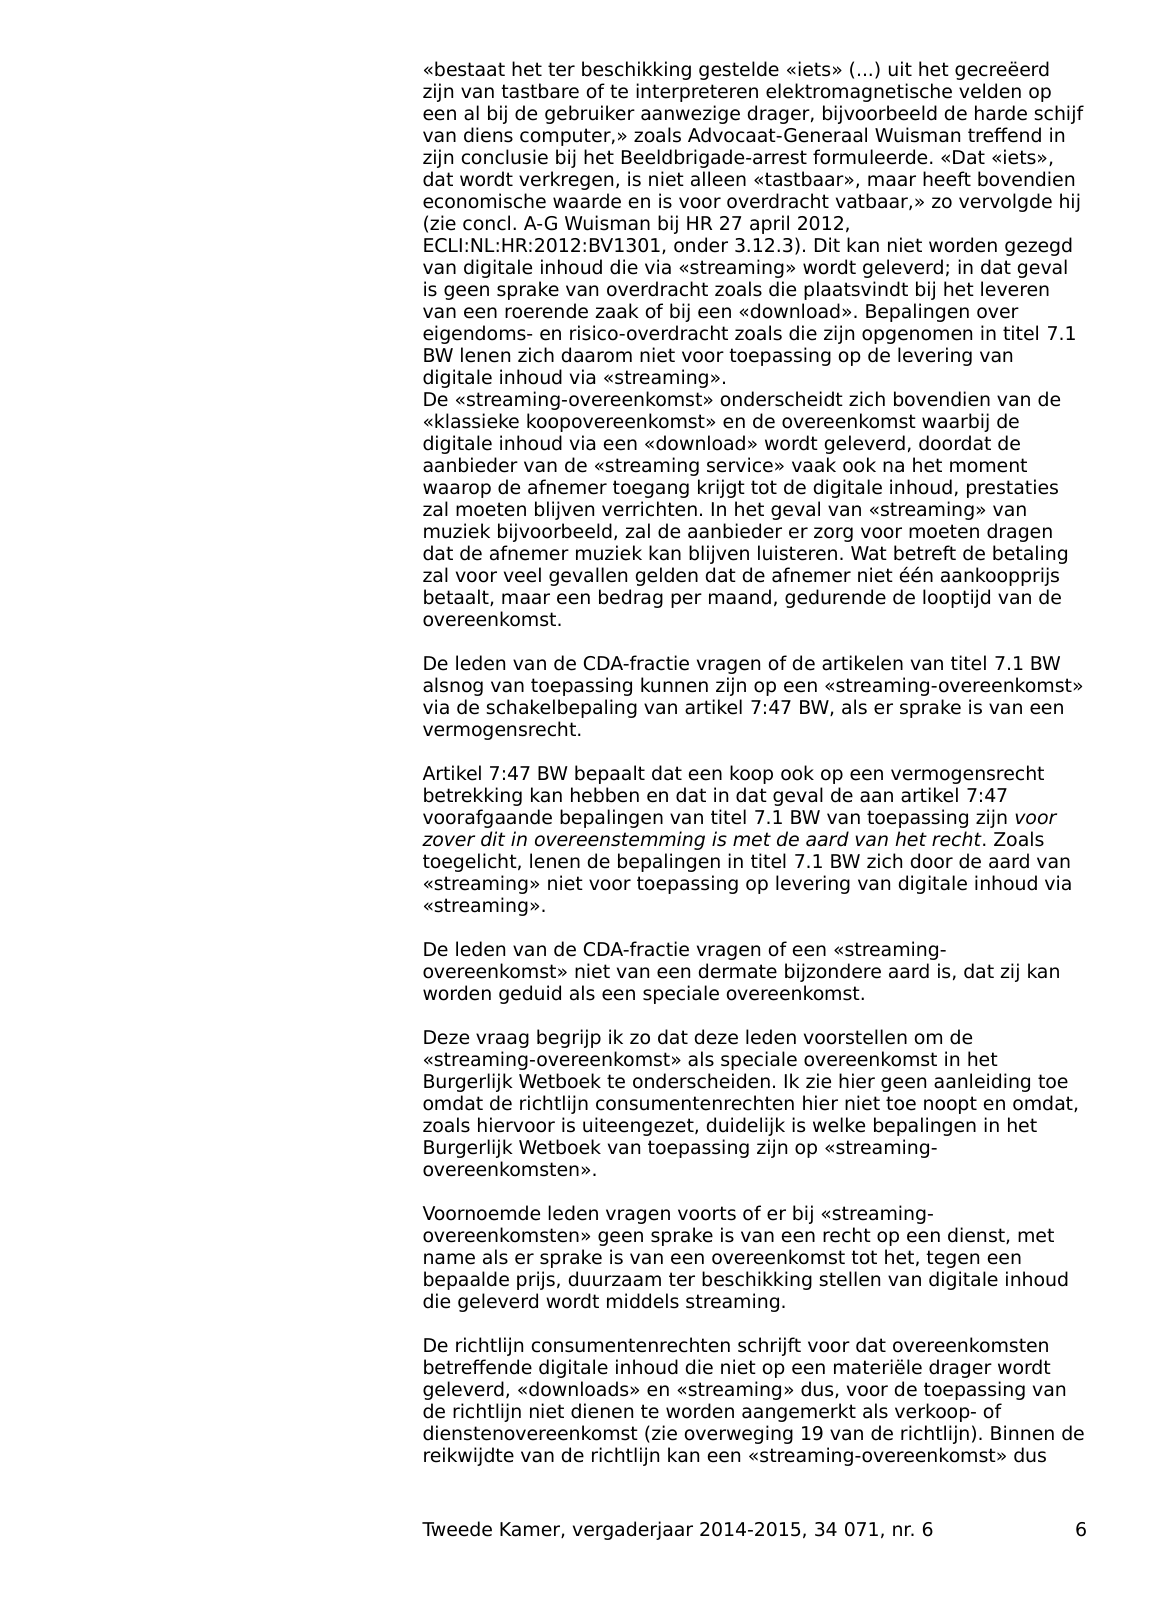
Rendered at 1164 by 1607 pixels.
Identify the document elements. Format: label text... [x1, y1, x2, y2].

text De richtlijn consumentenrechten schrijft voor dat overeenkomsten betreffende digitale inhoud die niet op een materiële drager wordt geleverd, «downloads» en «streaming» dus, voor de toepassing van de richtlijn niet dienen te worden aangemerkt als verkoop- of dienstenovereenkomst (zie overweging 19 van de richtlijn). Binnen de reikwijdte van de richtlijn kan een «streaming-overeenkomst» dus [422, 1335, 1087, 1467]
text Artikel 7:47 BW bepaalt dat een koop ook op een vermogensrecht betrekking kan hebben en dat in dat geval de aan artikel 7:47 voorafgaande bepalingen van titel 7.1 BW van toepassing zijn voor zover dit in overeenstemming is met de aard van het recht. Zoals toegelicht, lenen de bepalingen in titel 7.1 BW zich door de aard van «streaming» niet voor toepassing op levering van digitale inhoud via «streaming». [422, 763, 1087, 917]
text De «streaming-overeenkomst» onderscheidt zich bovendien van de «klassieke koopovereenkomst» en de overeenkomst waarbij de digitale inhoud via een «download» wordt geleverd, doordat de aanbieder van de «streaming service» vaak ook na het moment waarop de afnemer toegang krijgt tot de digitale inhoud, prestaties zal moeten blijven verrichten. In het geval van «streaming» van muziek bijvoorbeeld, zal de aanbieder er zorg voor moeten dragen dat de afnemer muziek kan blijven luisteren. Wat betreft de betaling zal voor veel gevallen gelden dat de afnemer niet één aankoopprijs betaalt, maar een bedrag per maand, gedurende de looptijd van de overeenkomst. [422, 389, 1087, 631]
text De leden van de CDA-fractie vragen of een «streaming-overeenkomst» niet van een dermate bijzondere aard is, dat zij kan worden geduid als een speciale overeenkomst. [422, 939, 1087, 1005]
text De leden van de CDA-fractie vragen of de artikelen van titel 7.1 BW alsnog van toepassing kunnen zijn op een «streaming-overeenkomst» via de schakelbepaling van artikel 7:47 BW, als er sprake is van een vermogensrecht. [422, 653, 1087, 741]
text «bestaat het ter beschikking gestelde «iets» (...) uit het gecreëerd zijn van tastbare of te interpreteren elektromagnetische velden op een al bij de gebruiker aanwezige drager, bijvoorbeeld de harde schijf van diens computer,» zoals Advocaat-Generaal Wuisman treffend in zijn conclusie bij het Beeldbrigade-arrest formuleerde. «Dat «iets», dat wordt verkregen, is niet alleen «tastbaar», maar heeft bovendien economische waarde en is voor overdracht vatbaar,» zo vervolgde hij (zie concl. A-G Wuisman bij HR 27 april 2012, ECLI:NL:HR:2012:BV1301, onder 3.12.3). Dit kan niet worden gezegd van digitale inhoud die via «streaming» wordt geleverd; in dat geval is geen sprake van overdracht zoals die plaatsvindt bij het leveren van een roerende zaak of bij een «download». Bepalingen over eigendoms- en risico-overdracht zoals die zijn opgenomen in titel 7.1 BW lenen zich daarom niet voor toepassing op de levering van digitale inhoud via «streaming». [422, 59, 1087, 389]
text Voornoemde leden vragen voorts of er bij «streaming-overeenkomsten» geen sprake is van een recht op een dienst, met name als er sprake is van een overeenkomst tot het, tegen een bepaalde prijs, duurzaam ter beschikking stellen van digitale inhoud die geleverd wordt middels streaming. [422, 1203, 1087, 1313]
text Deze vraag begrijp ik zo dat deze leden voorstellen om de «streaming-overeenkomst» als speciale overeenkomst in het Burgerlijk Wetboek te onderscheiden. Ik zie hier geen aanleiding toe omdat de richtlijn consumentenrechten hier niet toe noopt en omdat, zoals hiervoor is uiteengezet, duidelijk is welke bepalingen in het Burgerlijk Wetboek van toepassing zijn op «streaming-overeenkomsten». [422, 1027, 1087, 1181]
